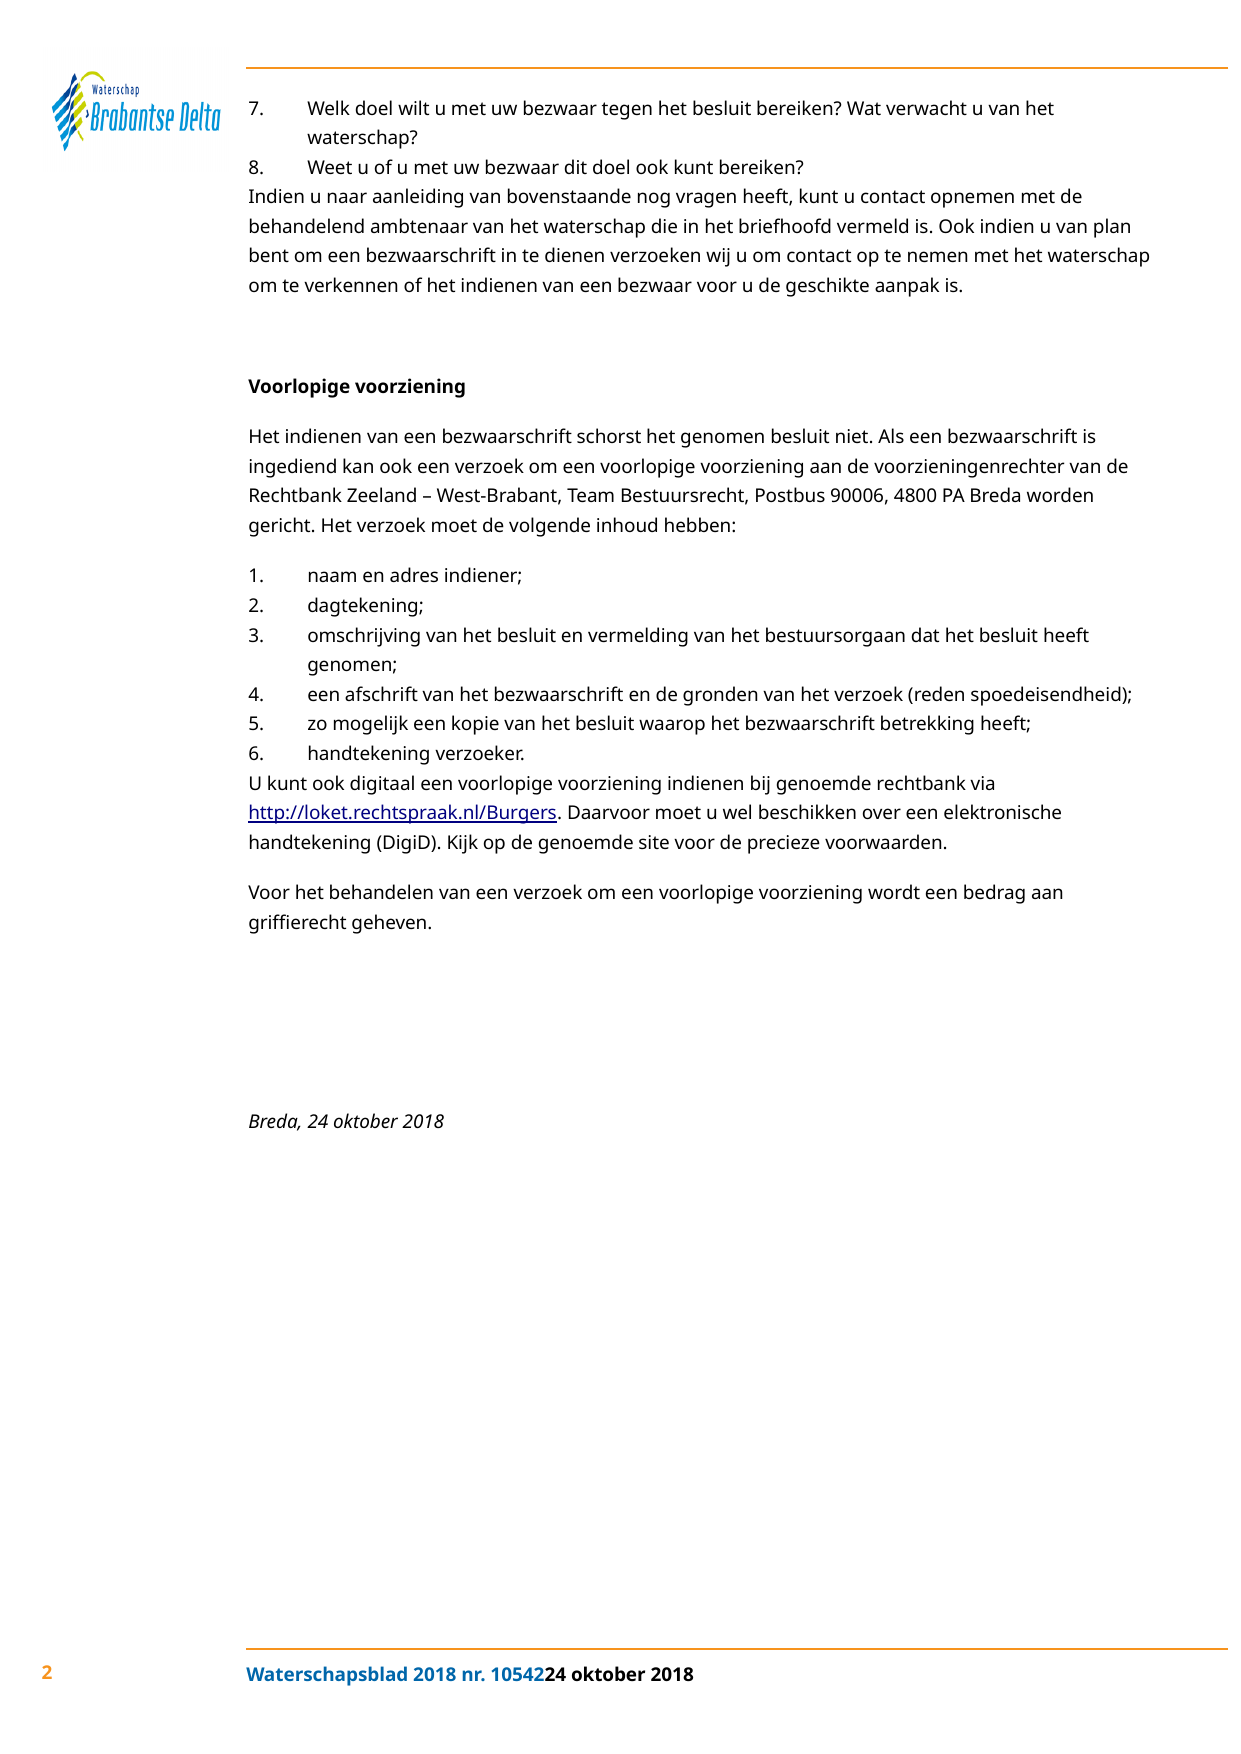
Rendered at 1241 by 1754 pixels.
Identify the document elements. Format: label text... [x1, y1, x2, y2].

list handtekening verzoeker. [248, 740, 1152, 766]
list naam en adres indiener; [248, 563, 1152, 588]
text Voor het behandelen van een verzoek om een voorlopige voorziening wordt een bedrag aan griffierecht geheven. [248, 879, 1152, 935]
text U kunt ook digitaal een voorlopige voorziening indienen bij genoemde rechtbank via http://loket.rechtspraak.nl/Burgers. Daarvoor moet u wel beschikken over een elektronische handtekening (DigiD). Kijk op de genoemde site voor de precieze voorwaarden. [248, 770, 1152, 855]
list dagtekening; [248, 592, 1152, 618]
list een afschrift van het bezwaarschrift en de gronden van het verzoek (reden spoedeisendheid); [248, 681, 1152, 707]
text Voorlopige voorziening [248, 373, 1152, 399]
picture [41, 47, 231, 172]
list Welk doel wilt u met uw bezwaar tegen het besluit bereiken? Wat verwacht u van het waterschap? [248, 95, 1152, 150]
text Breda, 24 oktober 2018 [248, 1108, 1152, 1134]
list Weet u of u met uw bezwaar dit doel ook kunt bereiken? [248, 154, 1152, 180]
list omschrijving van het besluit en vermelding van het bestuursorgaan dat het besluit heeft genomen; [248, 622, 1152, 677]
text Indien u naar aanleiding van bovenstaande nog vragen heeft, kunt u contact opnemen met de behandelend ambtenaar van het waterschap die in het briefhoofd vermeld is. Ook indien u van plan bent om een bezwaarschrift in te dienen verzoeken wij u om contact op te nemen met het waterschap om te verkennen of het indienen van een bezwaar voor u de geschikte aanpak is. [248, 183, 1152, 298]
list zo mogelijk een kopie van het besluit waarop het bezwaarschrift betrekking heeft; [248, 711, 1152, 736]
text Het indienen van een bezwaarschrift schorst het genomen besluit niet. Als een bezwaarschrift is ingediend kan ook een verzoek om een voorlopige voorziening aan de voorzieningenrechter van de Rechtbank Zeeland – West-Brabant, Team Bestuursrecht, Postbus 90006, 4800 PA Breda worden gericht. Het verzoek moet de volgende inhoud hebben: [248, 423, 1152, 538]
